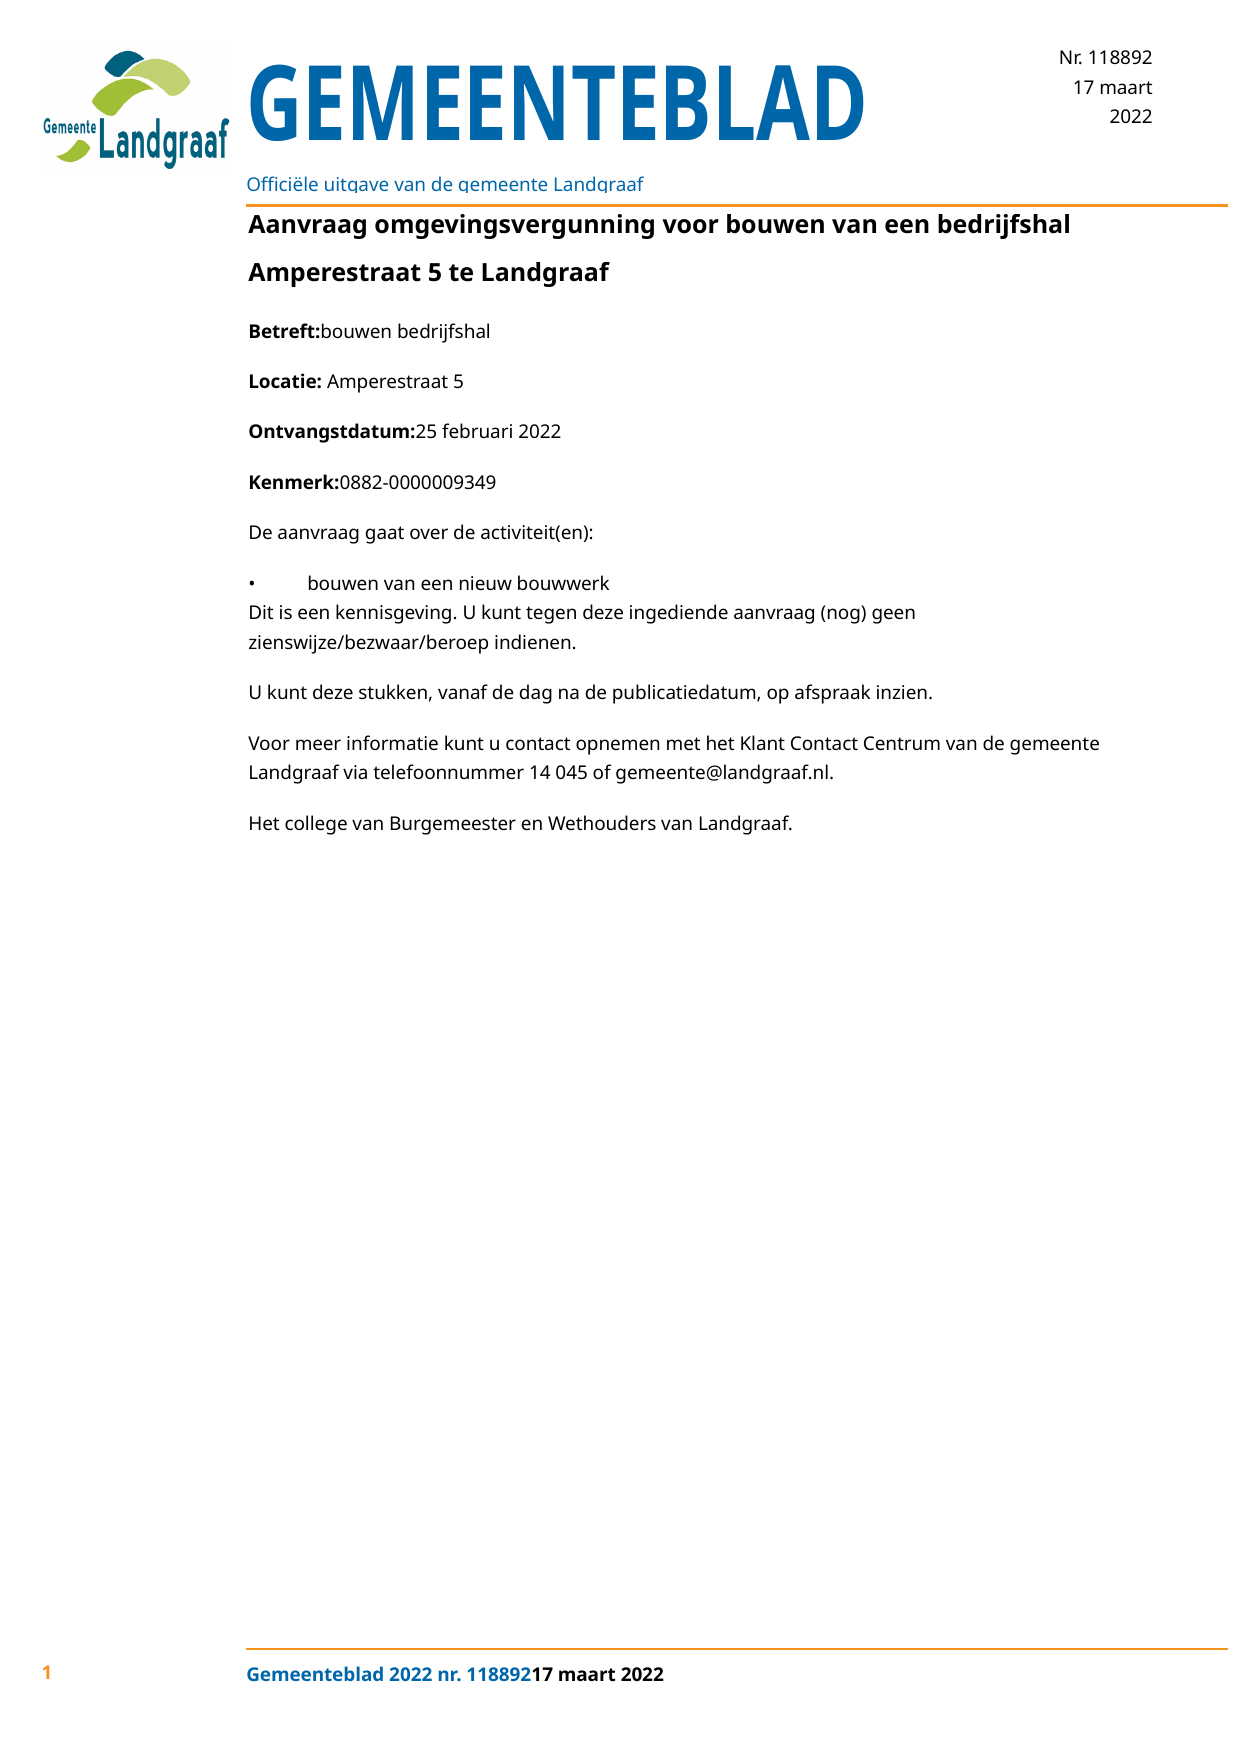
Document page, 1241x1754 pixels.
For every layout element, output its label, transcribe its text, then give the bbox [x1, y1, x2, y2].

text Aanvraag omgevingsvergunning voor bouwen van een bedrijfshal Amperestraat 5 te Landgraaf [248, 207, 1152, 288]
list bouwen van een nieuw bouwwerk [248, 570, 1152, 596]
text Het college van Burgemeester en Wethouders van Landgraaf. [248, 810, 1152, 836]
text Voor meer informatie kunt u contact opnemen met het Klant Contact Centrum van de gemeente Landgraaf via telefoonnummer 14 045 of gemeente@landgraaf.nl. [248, 730, 1152, 785]
text De aanvraag gaat over de activiteit(en): [248, 519, 1152, 545]
text Kenmerk:0882-0000009349 [248, 469, 1152, 495]
picture [41, 47, 231, 172]
text Betreft:bouwen bedrijfshal [248, 318, 1152, 344]
text U kunt deze stukken, vanaf de dag na de publicatiedatum, op afspraak inzien. [248, 679, 1152, 705]
text Ontvangstdatum:25 februari 2022 [248, 419, 1152, 444]
text Dit is een kennisgeving. U kunt tegen deze ingediende aanvraag (nog) geen zienswijze/bezwaar/beroep indienen. [248, 599, 1152, 655]
text Locatie: Amperestraat 5 [248, 368, 1152, 394]
